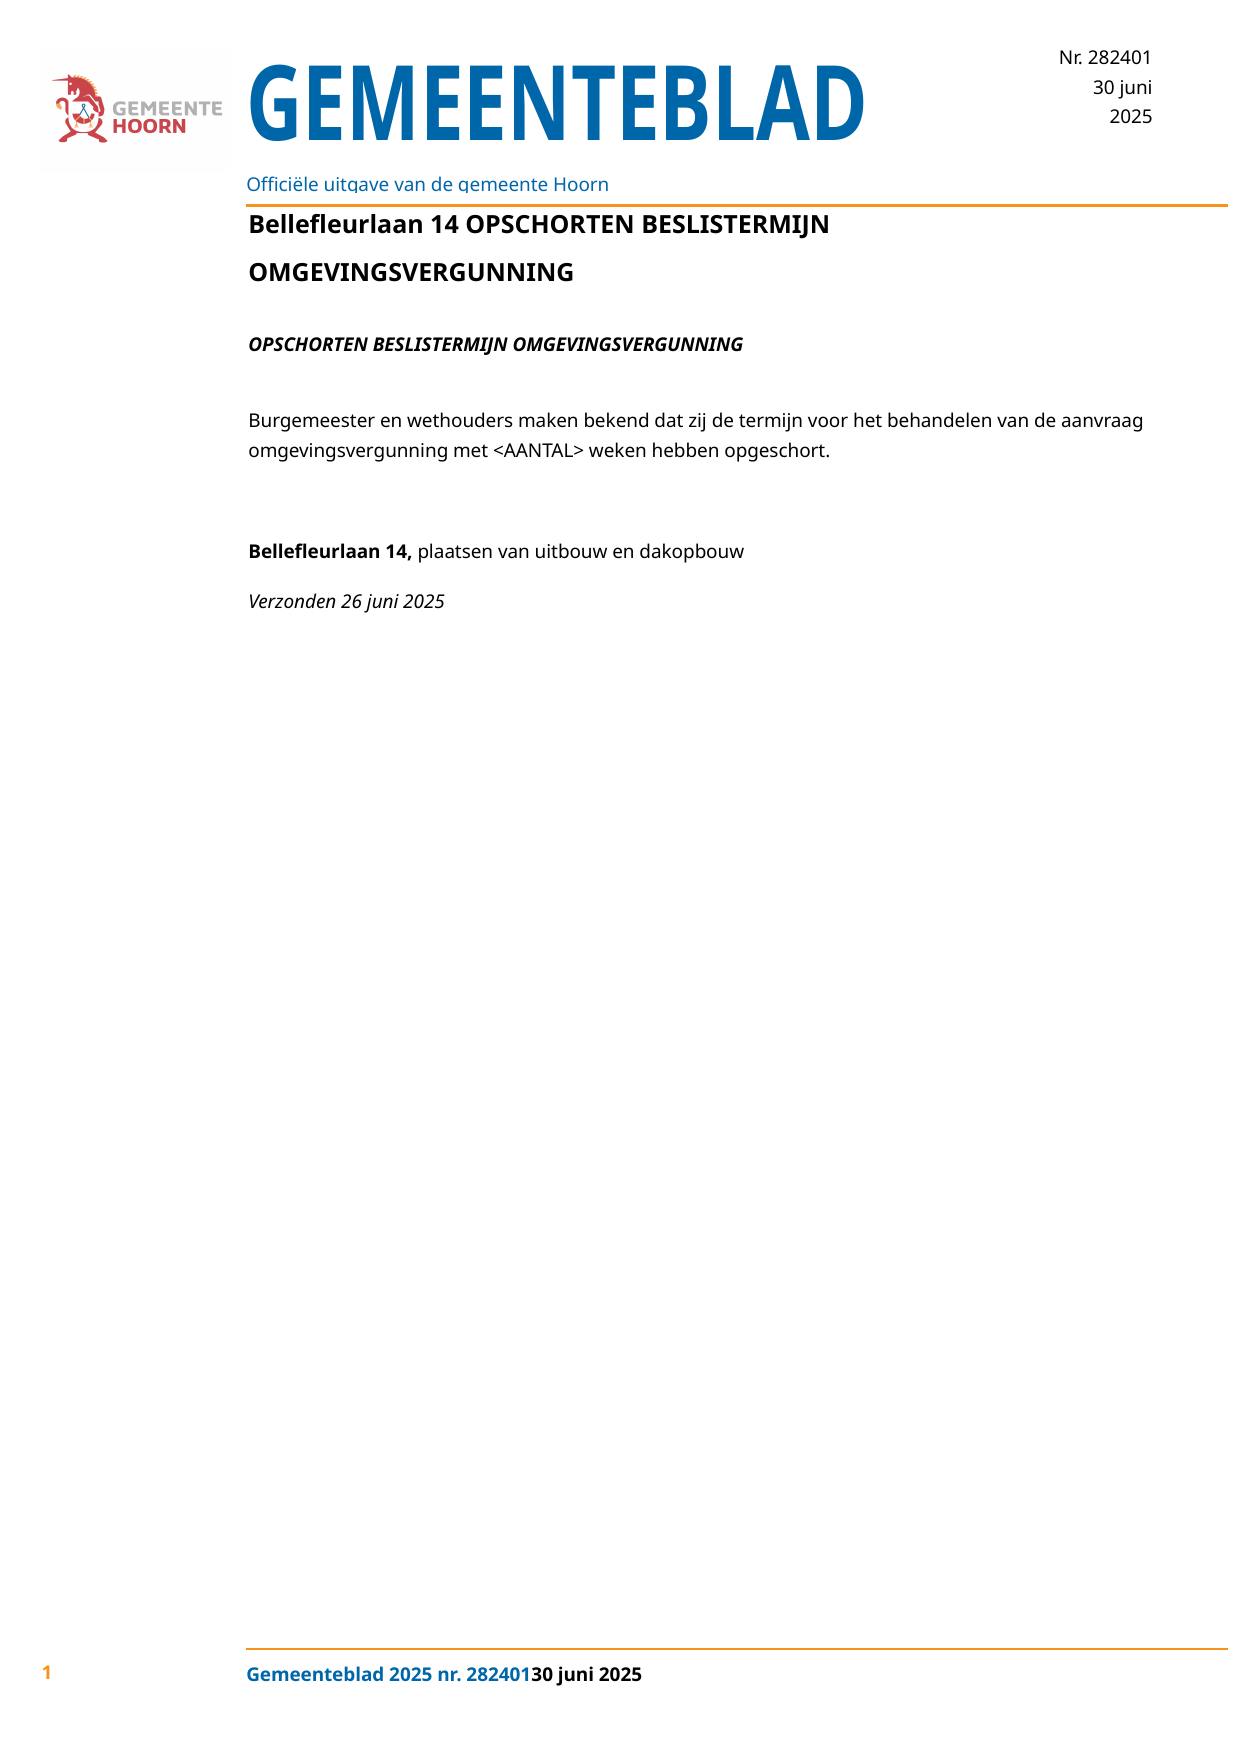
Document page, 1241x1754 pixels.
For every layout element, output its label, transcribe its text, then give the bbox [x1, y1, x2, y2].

text Verzonden 26 juni 2025 [248, 588, 1152, 614]
text OPSCHORTEN BESLISTERMIJN OMGEVINGSVERGUNNING [248, 331, 1152, 357]
picture [41, 47, 231, 172]
text Burgemeester en wethouders maken bekend dat zij de termijn voor het behandelen van de aanvraag omgevingsvergunning met <AANTAL> weken hebben opgeschort. [248, 408, 1152, 463]
text Bellefleurlaan 14, plaatsen van uitbouw en dakopbouw [248, 538, 1152, 564]
text Bellefleurlaan 14 OPSCHORTEN BESLISTERMIJN OMGEVINGSVERGUNNING [248, 207, 1152, 288]
